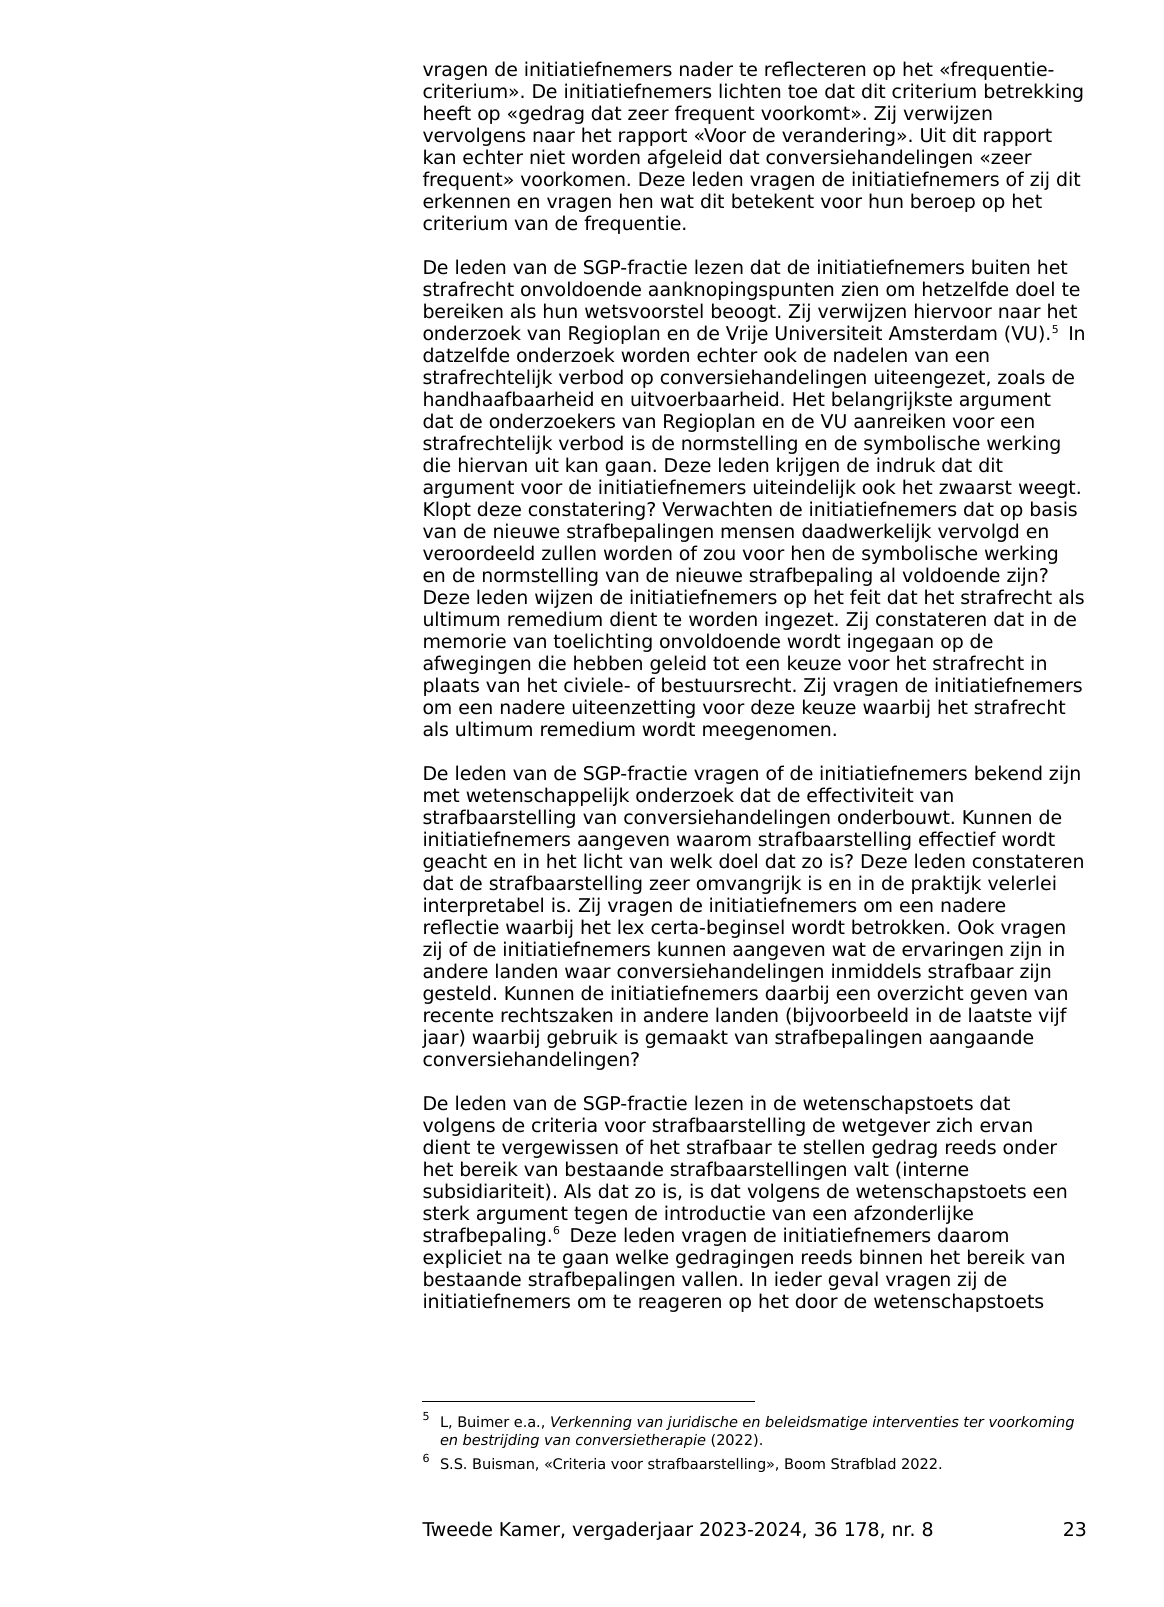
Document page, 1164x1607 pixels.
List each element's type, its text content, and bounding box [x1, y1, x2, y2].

text De leden van de SGP-fractie vragen of de initiatiefnemers bekend zijn met wetenschappelijk onderzoek dat de effectiviteit van strafbaarstelling van conversiehandelingen onderbouwt. Kunnen de initiatiefnemers aangeven waarom strafbaarstelling effectief wordt geacht en in het licht van welk doel dat zo is? Deze leden constateren dat de strafbaarstelling zeer omvangrijk is en in de praktijk velerlei interpretabel is. Zij vragen de initiatiefnemers om een nadere reflectie waarbij het lex certa-beginsel wordt betrokken. Ook vragen zij of de initiatiefnemers kunnen aangeven wat de ervaringen zijn in andere landen waar conversiehandelingen inmiddels strafbaar zijn gesteld. Kunnen de initiatiefnemers daarbij een overzicht geven van recente rechtszaken in andere landen (bijvoorbeeld in de laatste vijf jaar) waarbij gebruik is gemaakt van strafbepalingen aangaande conversiehandelingen? [422, 763, 1087, 1071]
text L, Buimer e.a., Verkenning van juridische en beleidsmatige interventies ter voorkoming en bestrijding van conversietherapie (2022). [422, 1410, 1087, 1449]
text vragen de initiatiefnemers nader te reflecteren op het «frequentie-criterium». De initiatiefnemers lichten toe dat dit criterium betrekking heeft op «gedrag dat zeer frequent voorkomt». Zij verwijzen vervolgens naar het rapport «Voor de verandering». Uit dit rapport kan echter niet worden afgeleid dat conversiehandelingen «zeer frequent» voorkomen. Deze leden vragen de initiatiefnemers of zij dit erkennen en vragen hen wat dit betekent voor hun beroep op het criterium van de frequentie. [422, 59, 1087, 235]
text S.S. Buisman, «Criteria voor strafbaarstelling», Boom Strafblad 2022. [422, 1452, 1087, 1474]
text De leden van de SGP-fractie lezen in de wetenschapstoets dat volgens de criteria voor strafbaarstelling de wetgever zich ervan dient te vergewissen of het strafbaar te stellen gedrag reeds onder het bereik van bestaande strafbaarstellingen valt (interne subsidiariteit). Als dat zo is, is dat volgens de wetenschapstoets een sterk argument tegen de introductie van een afzonderlijke strafbepaling. Deze leden vragen de initiatiefnemers daarom expliciet na te gaan welke gedragingen reeds binnen het bereik van bestaande strafbepalingen vallen. In ieder geval vragen zij de initiatiefnemers om te reageren op het door de wetenschapstoets [422, 1093, 1087, 1312]
text De leden van de SGP-fractie lezen dat de initiatiefnemers buiten het strafrecht onvoldoende aanknopingspunten zien om hetzelfde doel te bereiken als hun wetsvoorstel beoogt. Zij verwijzen hiervoor naar het onderzoek van Regioplan en de Vrije Universiteit Amsterdam (VU). In datzelfde onderzoek worden echter ook de nadelen van een strafrechtelijk verbod op conversiehandelingen uiteengezet, zoals de handhaafbaarheid en uitvoerbaarheid. Het belangrijkste argument dat de onderzoekers van Regioplan en de VU aanreiken voor een strafrechtelijk verbod is de normstelling en de symbolische werking die hiervan uit kan gaan. Deze leden krijgen de indruk dat dit argument voor de initiatiefnemers uiteindelijk ook het zwaarst weegt. Klopt deze constatering? Verwachten de initiatiefnemers dat op basis van de nieuwe strafbepalingen mensen daadwerkelijk vervolgd en veroordeeld zullen worden of zou voor hen de symbolische werking en de normstelling van de nieuwe strafbepaling al voldoende zijn? Deze leden wijzen de initiatiefnemers op het feit dat het strafrecht als ultimum remedium dient te worden ingezet. Zij constateren dat in de memorie van toelichting onvoldoende wordt ingegaan op de afwegingen die hebben geleid tot een keuze voor het strafrecht in plaats van het civiele- of bestuursrecht. Zij vragen de initiatiefnemers om een nadere uiteenzetting voor deze keuze waarbij het strafrecht als ultimum remedium wordt meegenomen. [422, 257, 1087, 741]
